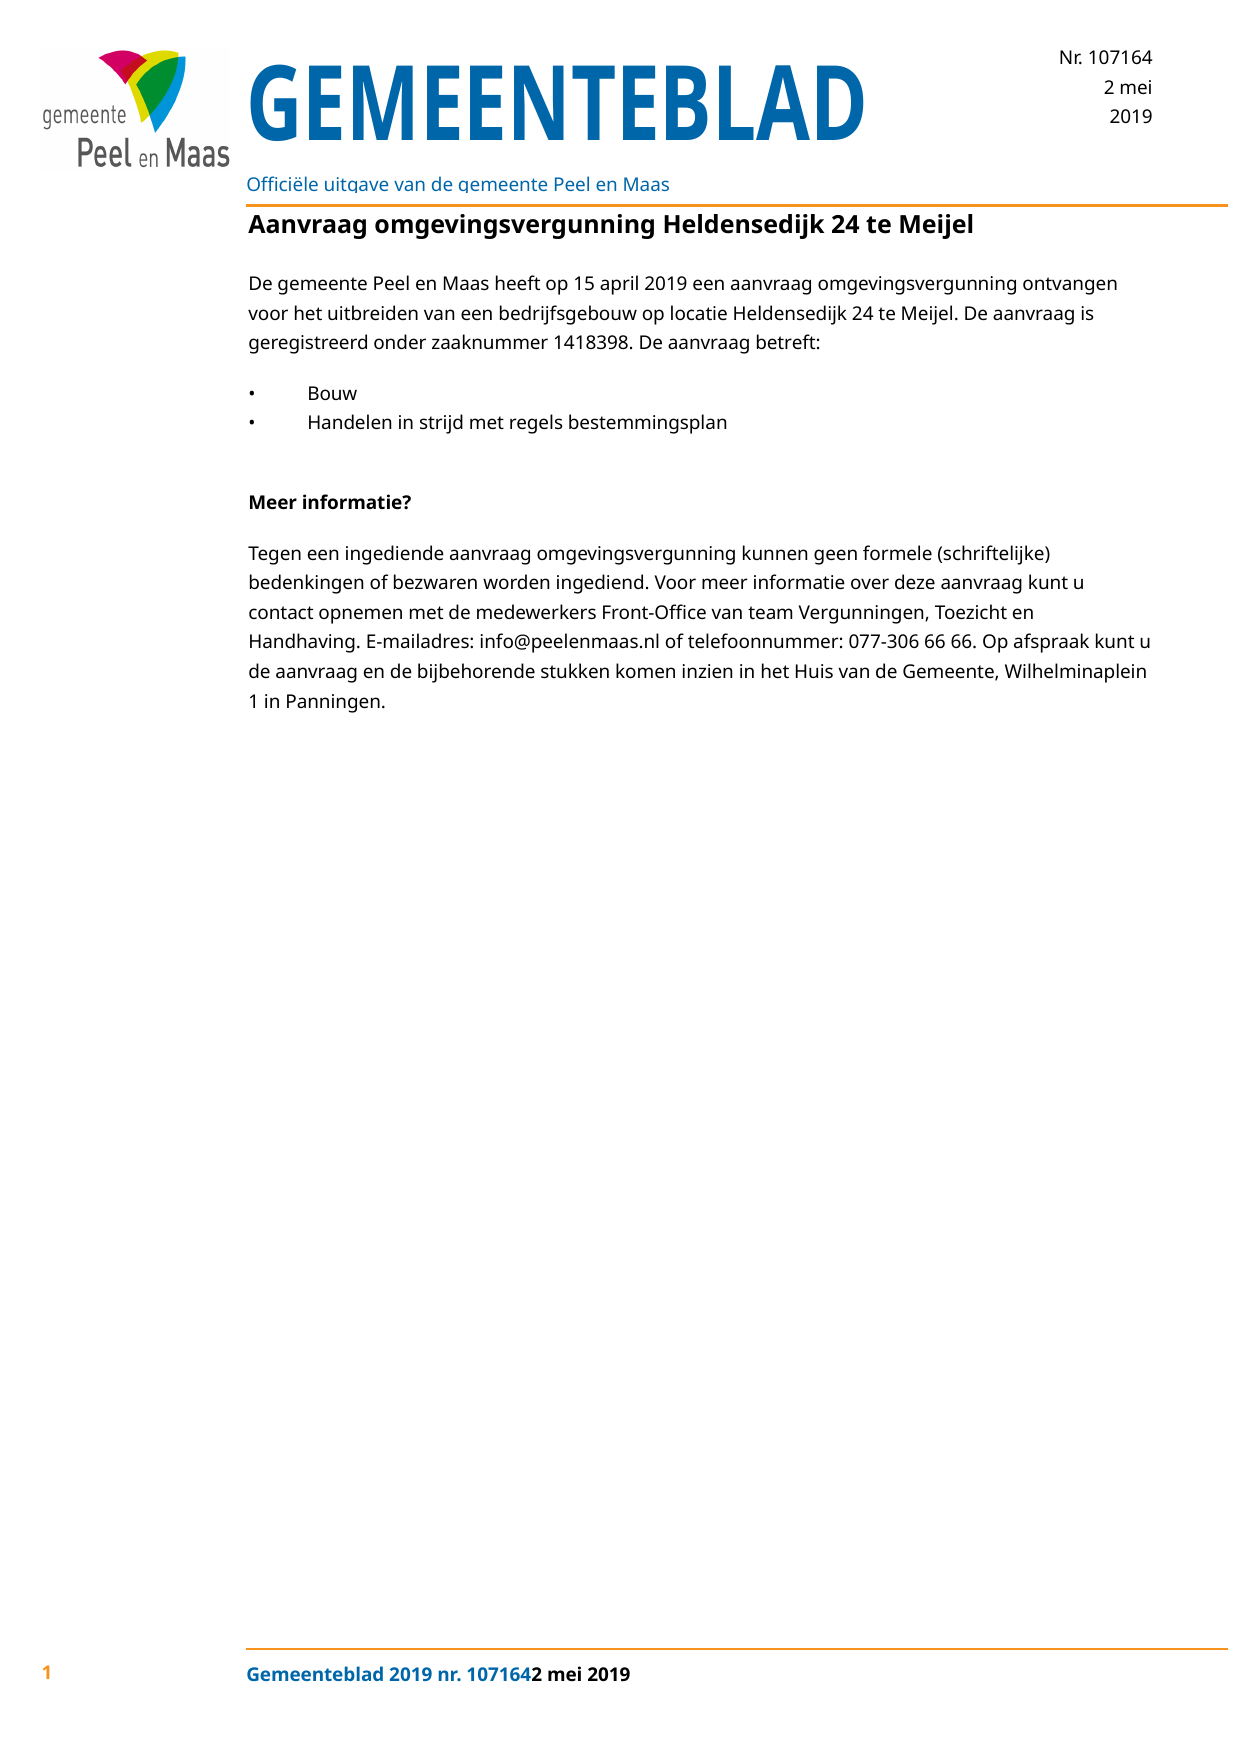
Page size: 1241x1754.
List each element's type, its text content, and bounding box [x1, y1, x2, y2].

list Handelen in strijd met regels bestemmingsplan [248, 409, 1152, 435]
text Meer informatie? [248, 489, 1152, 515]
picture [41, 47, 231, 172]
list Bouw [248, 380, 1152, 406]
text Aanvraag omgevingsvergunning Heldensedijk 24 te Meijel [248, 207, 1152, 241]
text Tegen een ingediende aanvraag omgevingsvergunning kunnen geen formele (schriftelijke) bedenkingen of bezwaren worden ingediend. Voor meer informatie over deze aanvraag kunt u contact opnemen met de medewerkers Front-Office van team Vergunningen, Toezicht en Handhaving. E-mailadres: info@peelenmaas.nl of telefoonnummer: 077-306 66 66. Op afspraak kunt u de aanvraag en de bijbehorende stukken komen inzien in het Huis van de Gemeente, Wilhelminaplein 1 in Panningen. [248, 540, 1152, 713]
text De gemeente Peel en Maas heeft op 15 april 2019 een aanvraag omgevingsvergunning ontvangen voor het uitbreiden van een bedrijfsgebouw op locatie Heldensedijk 24 te Meijel. De aanvraag is geregistreerd onder zaaknummer 1418398. De aanvraag betreft: [248, 270, 1152, 355]
